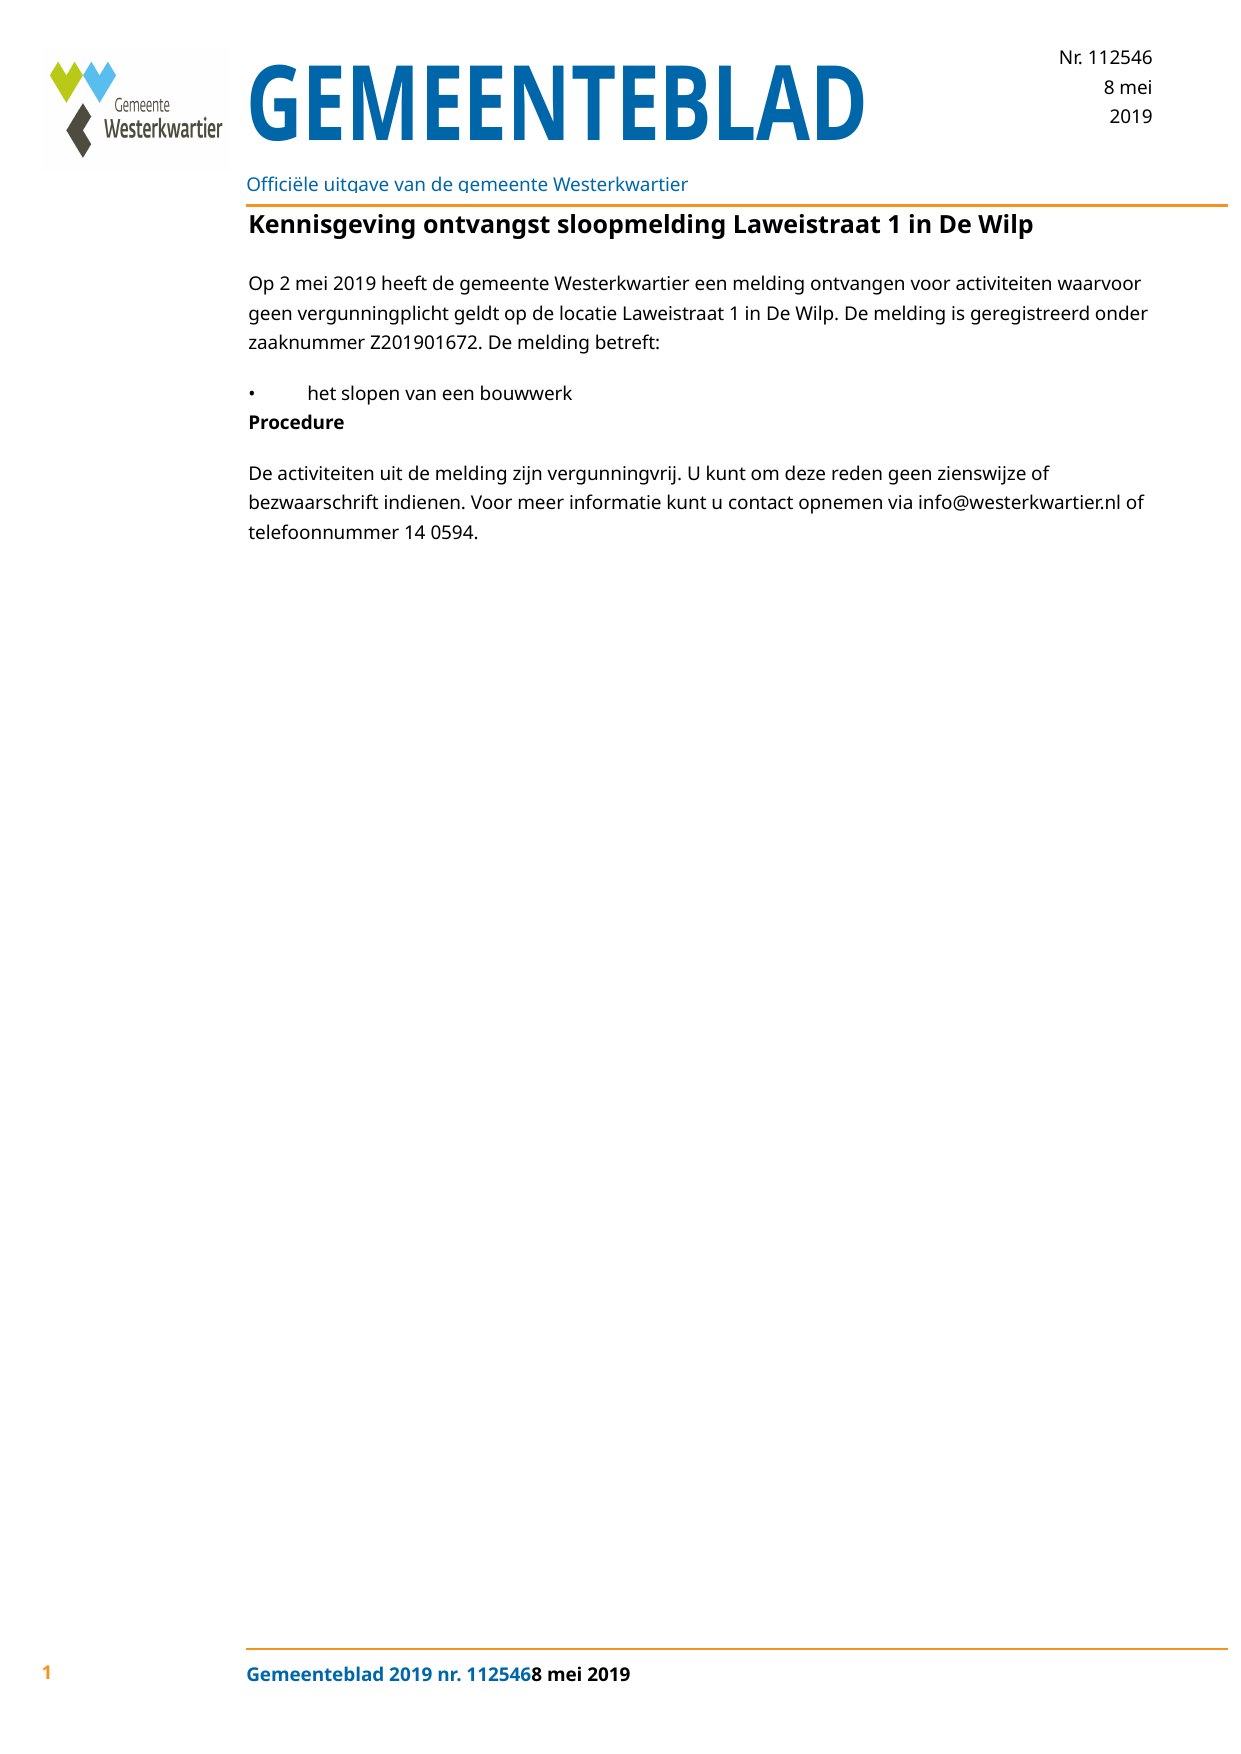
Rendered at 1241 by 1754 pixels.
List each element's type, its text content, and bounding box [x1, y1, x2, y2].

text De activiteiten uit de melding zijn vergunningvrij. U kunt om deze reden geen zienswijze of bezwaarschrift indienen. Voor meer informatie kunt u contact opnemen via info@westerkwartier.nl of telefoonnummer 14 0594. [248, 460, 1152, 545]
list het slopen van een bouwwerk [248, 380, 1152, 406]
text Op 2 mei 2019 heeft de gemeente Westerkwartier een melding ontvangen voor activiteiten waarvoor geen vergunningplicht geldt op de locatie Laweistraat 1 in De Wilp. De melding is geregistreerd onder zaaknummer Z201901672. De melding betreft: [248, 270, 1152, 355]
text Kennisgeving ontvangst sloopmelding Laweistraat 1 in De Wilp [248, 207, 1152, 241]
picture [41, 47, 231, 172]
text Procedure [248, 409, 1152, 435]
